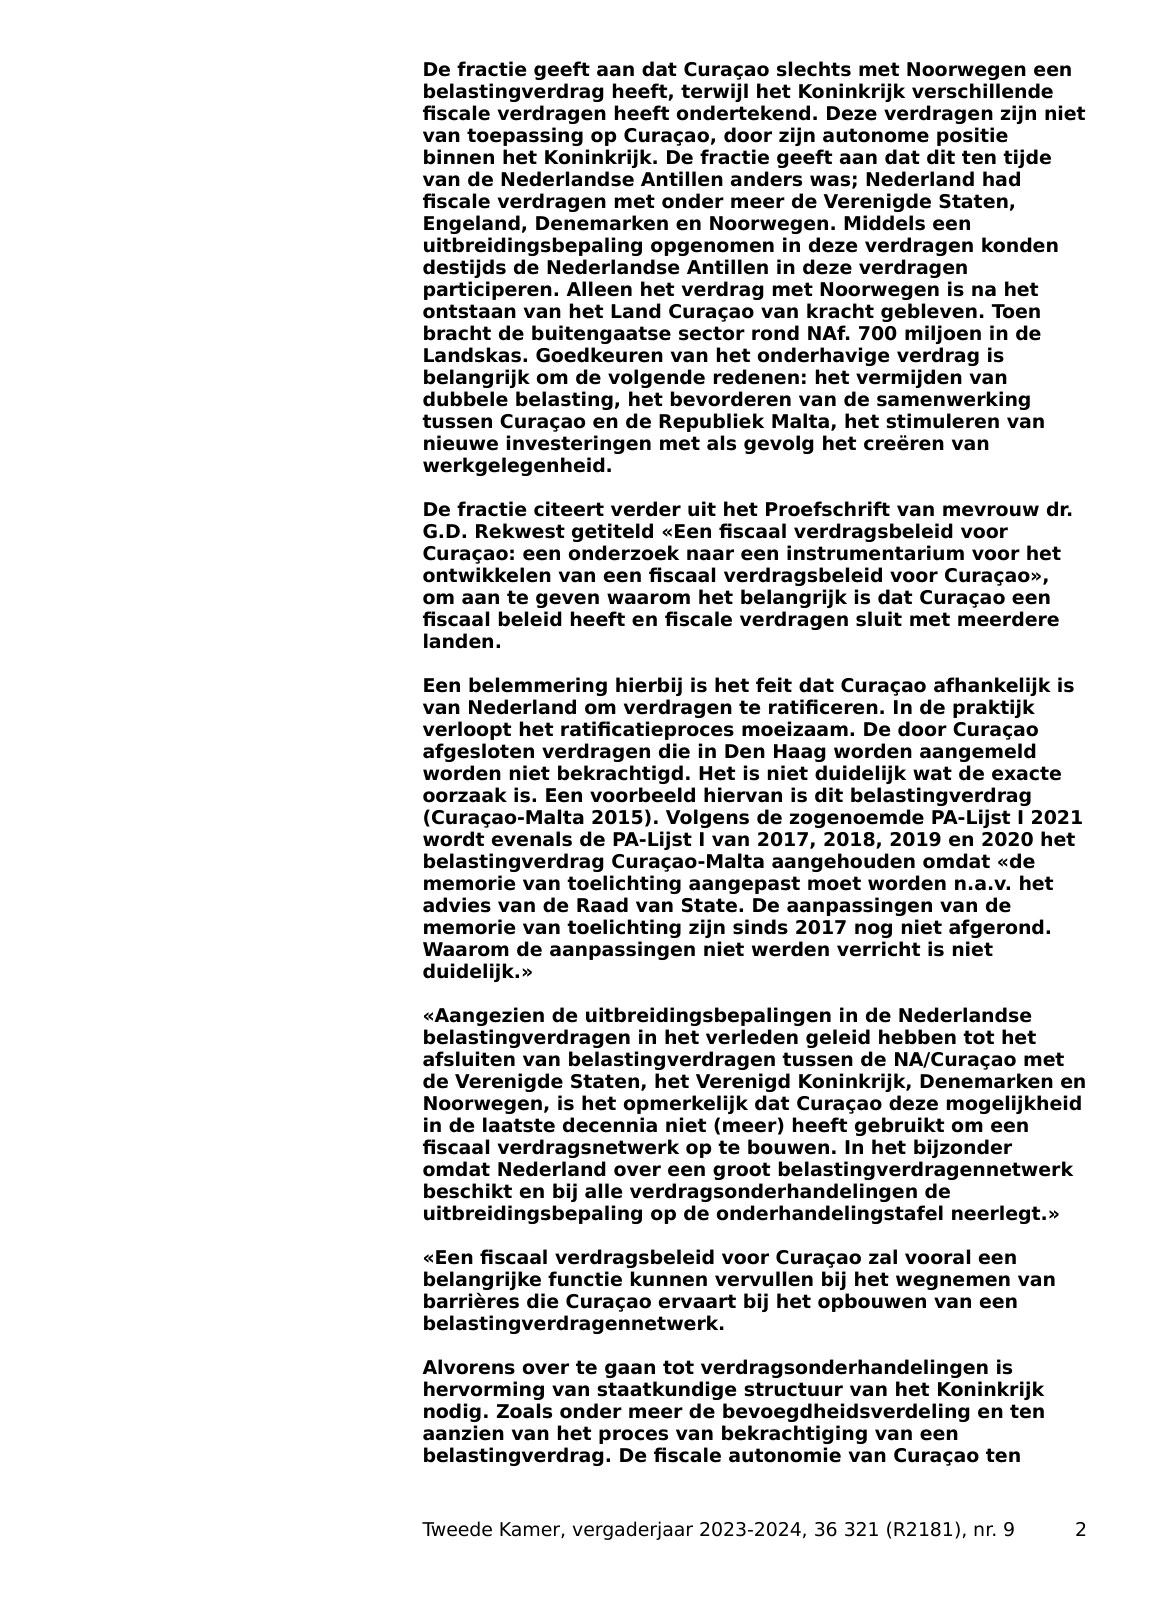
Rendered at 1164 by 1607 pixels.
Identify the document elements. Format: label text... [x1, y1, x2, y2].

text De fractie citeert verder uit het Proefschrift van mevrouw dr. G.D. Rekwest getiteld «Een fiscaal verdragsbeleid voor Curaçao: een onderzoek naar een instrumentarium voor het ontwikkelen van een fiscaal verdragsbeleid voor Curaçao», om aan te geven waarom het belangrijk is dat Curaçao een fiscaal beleid heeft en fiscale verdragen sluit met meerdere landen. [422, 499, 1087, 653]
text Alvorens over te gaan tot verdragsonderhandelingen is hervorming van staatkundige structuur van het Koninkrijk nodig. Zoals onder meer de bevoegdheidsverdeling en ten aanzien van het proces van bekrachtiging van een belastingverdrag. De fiscale autonomie van Curaçao ten [422, 1357, 1087, 1467]
text «Aangezien de uitbreidingsbepalingen in de Nederlandse belastingverdragen in het verleden geleid hebben tot het afsluiten van belastingverdragen tussen de NA/Curaçao met de Verenigde Staten, het Verenigd Koninkrijk, Denemarken en Noorwegen, is het opmerkelijk dat Curaçao deze mogelijkheid in de laatste decennia niet (meer) heeft gebruikt om een fiscaal verdragsnetwerk op te bouwen. In het bijzonder omdat Nederland over een groot belastingverdragennetwerk beschikt en bij alle verdragsonderhandelingen de uitbreidingsbepaling op de onderhandelingstafel neerlegt.» [422, 1005, 1087, 1224]
text «Een fiscaal verdragsbeleid voor Curaçao zal vooral een belangrijke functie kunnen vervullen bij het wegnemen van barrières die Curaçao ervaart bij het opbouwen van een belastingverdragennetwerk. [422, 1247, 1087, 1335]
text Een belemmering hierbij is het feit dat Curaçao afhankelijk is van Nederland om verdragen te ratificeren. In de praktijk verloopt het ratificatieproces moeizaam. De door Curaçao afgesloten verdragen die in Den Haag worden aangemeld worden niet bekrachtigd. Het is niet duidelijk wat de exacte oorzaak is. Een voorbeeld hiervan is dit belastingverdrag (Curaçao-Malta 2015). Volgens de zogenoemde PA-Lijst I 2021 wordt evenals de PA-Lijst I van 2017, 2018, 2019 en 2020 het belastingverdrag Curaçao-Malta aangehouden omdat «de memorie van toelichting aangepast moet worden n.a.v. het advies van de Raad van State. De aanpassingen van de memorie van toelichting zijn sinds 2017 nog niet afgerond. Waarom de aanpassingen niet werden verricht is niet duidelijk.» [422, 675, 1087, 983]
text De fractie geeft aan dat Curaçao slechts met Noorwegen een belastingverdrag heeft, terwijl het Koninkrijk verschillende fiscale verdragen heeft ondertekend. Deze verdragen zijn niet van toepassing op Curaçao, door zijn autonome positie binnen het Koninkrijk. De fractie geeft aan dat dit ten tijde van de Nederlandse Antillen anders was; Nederland had fiscale verdragen met onder meer de Verenigde Staten, Engeland, Denemarken en Noorwegen. Middels een uitbreidingsbepaling opgenomen in deze verdragen konden destijds de Nederlandse Antillen in deze verdragen participeren. Alleen het verdrag met Noorwegen is na het ontstaan van het Land Curaçao van kracht gebleven. Toen bracht de buitengaatse sector rond NAf. 700 miljoen in de Landskas. Goedkeuren van het onderhavige verdrag is belangrijk om de volgende redenen: het vermijden van dubbele belasting, het bevorderen van de samenwerking tussen Curaçao en de Republiek Malta, het stimuleren van nieuwe investeringen met als gevolg het creëren van werkgelegenheid. [422, 59, 1087, 477]
